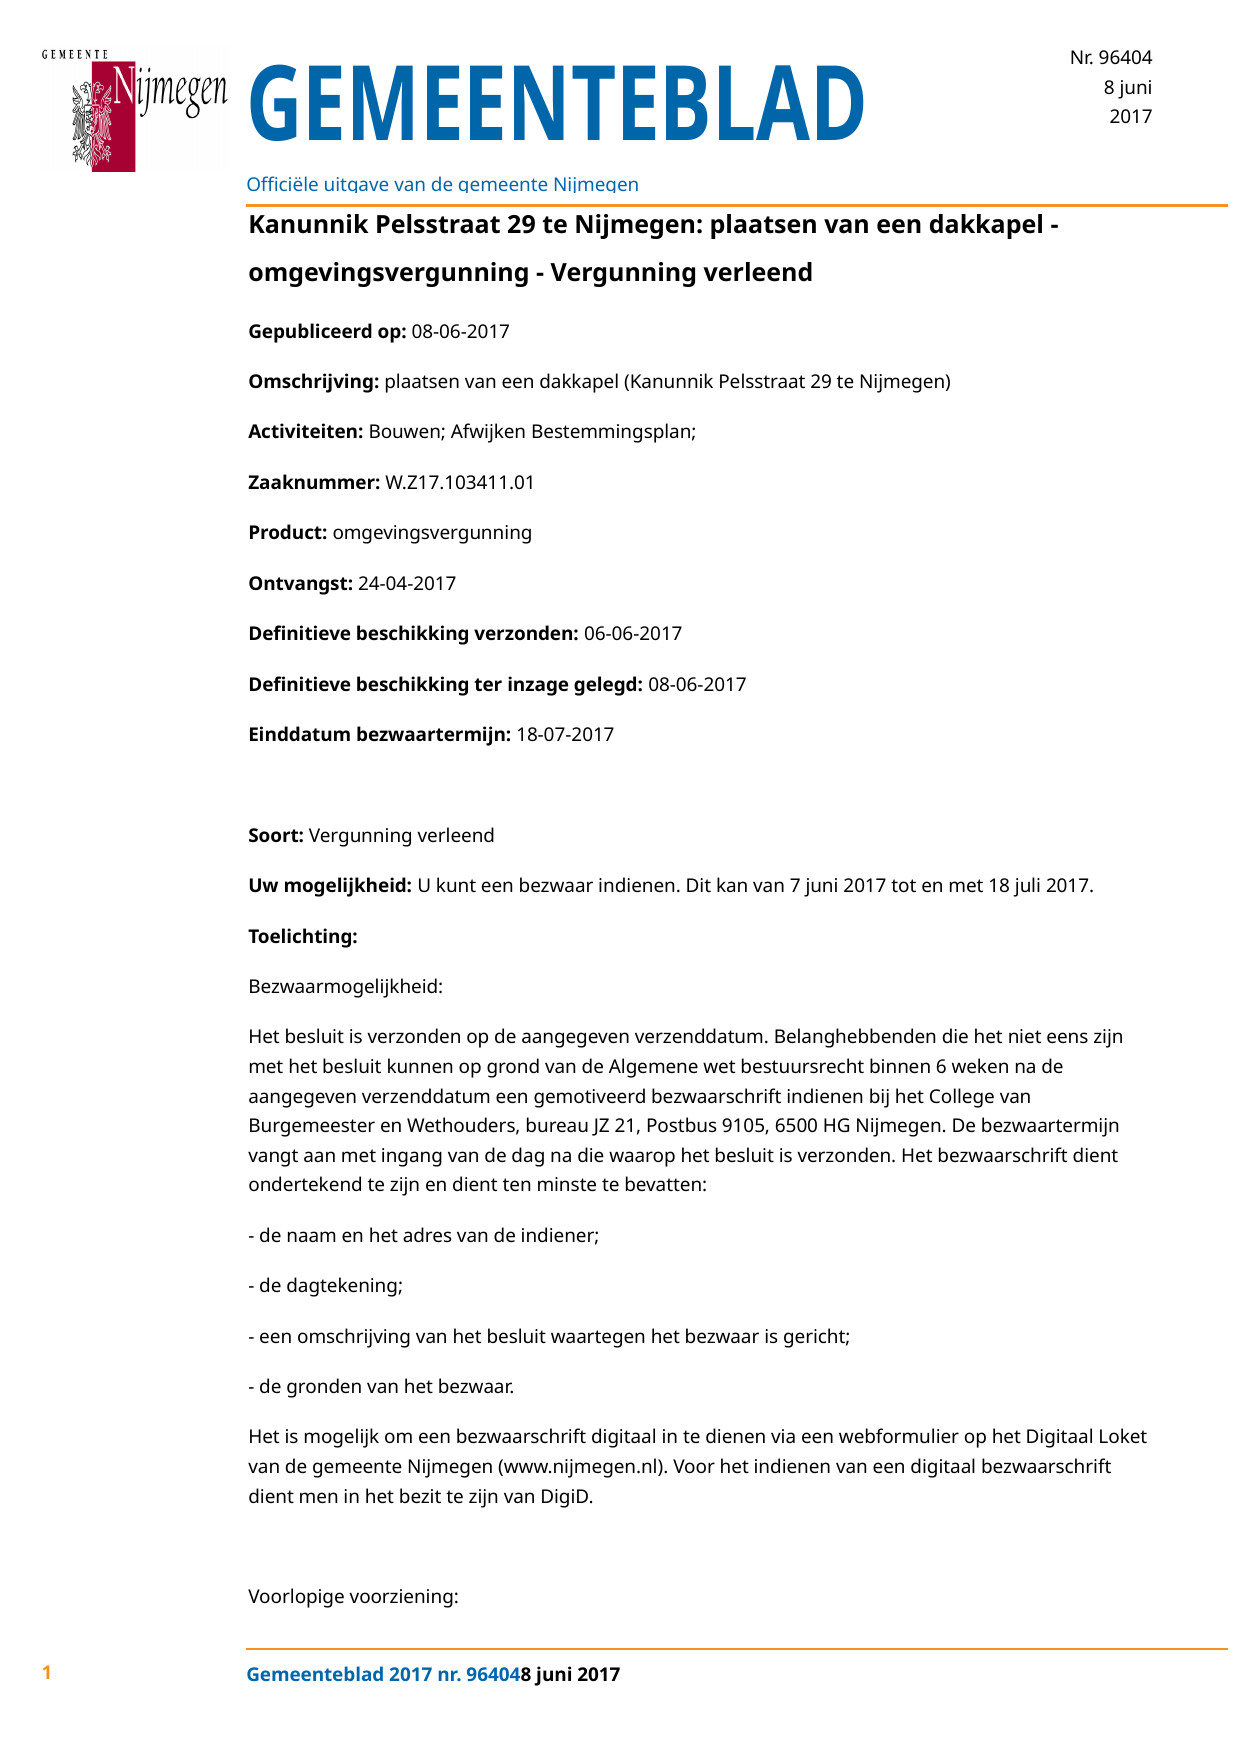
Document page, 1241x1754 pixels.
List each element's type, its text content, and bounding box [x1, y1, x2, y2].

text Ontvangst: 24-04-2017 [248, 570, 1152, 596]
text Soort: Vergunning verleend [248, 822, 1152, 848]
text Het is mogelijk om een bezwaarschrift digitaal in te dienen via een webformulier op het Digitaal Loket van de gemeente Nijmegen (www.nijmegen.nl). Voor het indienen van een digitaal bezwaarschrift dient men in het bezit te zijn van DigiD. [248, 1424, 1152, 1509]
text Definitieve beschikking ter inzage gelegd: 08-06-2017 [248, 671, 1152, 697]
text Toelichting: [248, 923, 1152, 949]
text Bezwaarmogelijkheid: [248, 973, 1152, 999]
text Het besluit is verzonden op de aangegeven verzenddatum. Belanghebbenden die het niet eens zijn met het besluit kunnen op grond van de Algemene wet bestuursrecht binnen 6 weken na de aangegeven verzenddatum een gemotiveerd bezwaarschrift indienen bij het College van Burgemeester en Wethouders, bureau JZ 21, Postbus 9105, 6500 HG Nijmegen. De bezwaartermijn vangt aan met ingang van de dag na die waarop het besluit is verzonden. Het bezwaarschrift dient ondertekend te zijn en dient ten minste te bevatten: [248, 1024, 1152, 1197]
text Voorlopige voorziening: [248, 1584, 1152, 1609]
text Definitieve beschikking verzonden: 06-06-2017 [248, 620, 1152, 646]
text - de gronden van het bezwaar. [248, 1373, 1152, 1399]
text Activiteiten: Bouwen; Afwijken Bestemmingsplan; [248, 419, 1152, 444]
text Kanunnik Pelsstraat 29 te Nijmegen: plaatsen van een dakkapel - omgevingsvergunning - Vergunning verleend [248, 207, 1152, 288]
text - de dagtekening; [248, 1272, 1152, 1298]
text Zaaknummer: W.Z17.103411.01 [248, 469, 1152, 495]
text Uw mogelijkheid: U kunt een bezwaar indienen. Dit kan van 7 juni 2017 tot en met 18 juli 2017. [248, 872, 1152, 898]
picture [41, 47, 231, 172]
text - een omschrijving van het besluit waartegen het bezwaar is gericht; [248, 1323, 1152, 1349]
text Einddatum bezwaartermijn: 18-07-2017 [248, 721, 1152, 747]
text Gepubliceerd op: 08-06-2017 [248, 318, 1152, 344]
text - de naam en het adres van de indiener; [248, 1222, 1152, 1248]
text Omschrijving: plaatsen van een dakkapel (Kanunnik Pelsstraat 29 te Nijmegen) [248, 368, 1152, 394]
text Product: omgevingsvergunning [248, 519, 1152, 545]
